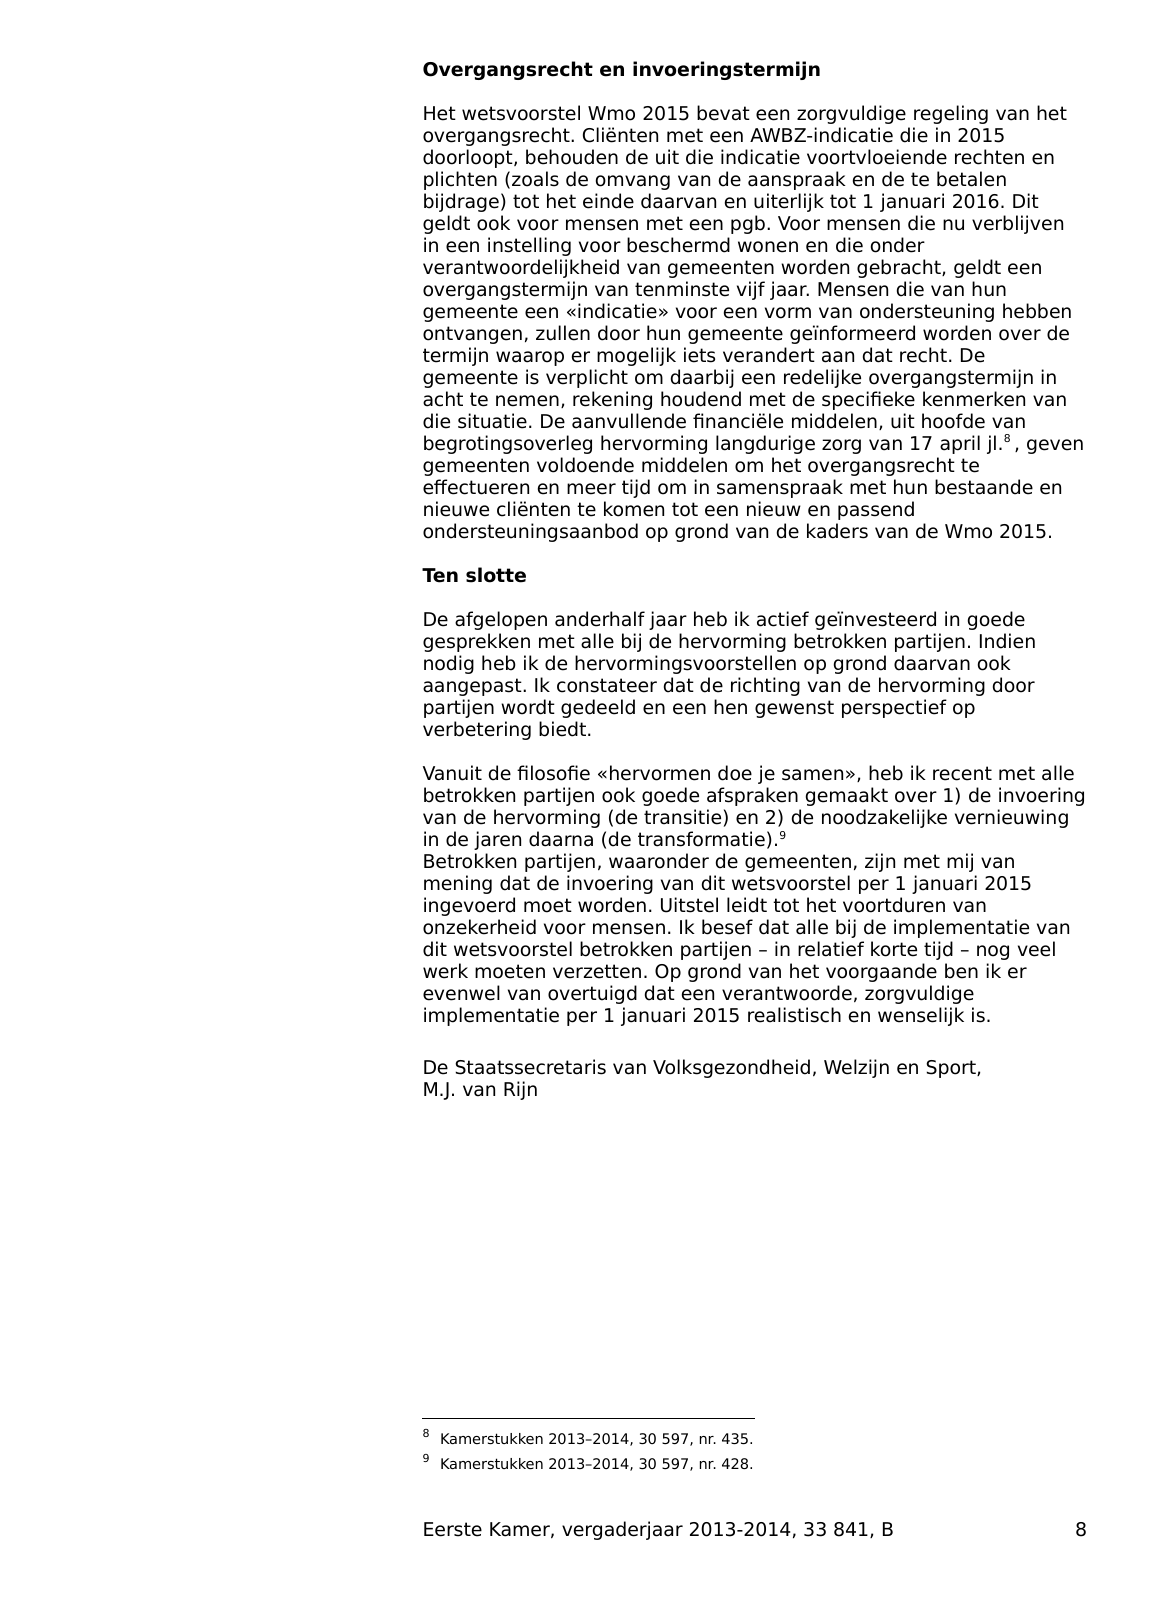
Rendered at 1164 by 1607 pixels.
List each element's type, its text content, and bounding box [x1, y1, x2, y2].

text Betrokken partijen, waaronder de gemeenten, zijn met mij van mening dat de invoering van dit wetsvoorstel per 1 januari 2015 ingevoerd moet worden. Uitstel leidt tot het voortduren van onzekerheid voor mensen. Ik besef dat alle bij de implementatie van dit wetsvoorstel betrokken partijen – in relatief korte tijd – nog veel werk moeten verzetten. Op grond van het voorgaande ben ik er evenwel van overtuigd dat een verantwoorde, zorgvuldige implementatie per 1 januari 2015 realistisch en wenselijk is. [422, 851, 1087, 1027]
text De afgelopen anderhalf jaar heb ik actief geïnvesteerd in goede gesprekken met alle bij de hervorming betrokken partijen. Indien nodig heb ik de hervormingsvoorstellen op grond daarvan ook aangepast. Ik constateer dat de richting van de hervorming door partijen wordt gedeeld en een hen gewenst perspectief op verbetering biedt. [422, 609, 1087, 741]
text Kamerstukken 2013–2014, 30 597, nr. 428. [422, 1452, 1087, 1474]
text Kamerstukken 2013–2014, 30 597, nr. 435. [422, 1427, 1087, 1449]
text Vanuit de filosofie «hervormen doe je samen», heb ik recent met alle betrokken partijen ook goede afspraken gemaakt over 1) de invoering van de hervorming (de transitie) en 2) de noodzakelijke vernieuwing in de jaren daarna (de transformatie). [422, 763, 1087, 851]
text De Staatssecretaris van Volksgezondheid, Welzijn en Sport, M.J. van Rijn [422, 1057, 1087, 1101]
text Het wetsvoorstel Wmo 2015 bevat een zorgvuldige regeling van het overgangsrecht. Cliënten met een AWBZ-indicatie die in 2015 doorloopt, behouden de uit die indicatie voortvloeiende rechten en plichten (zoals de omvang van de aanspraak en de te betalen bijdrage) tot het einde daarvan en uiterlijk tot 1 januari 2016. Dit geldt ook voor mensen met een pgb. Voor mensen die nu verblijven in een instelling voor beschermd wonen en die onder verantwoordelijkheid van gemeenten worden gebracht, geldt een overgangstermijn van tenminste vijf jaar. Mensen die van hun gemeente een «indicatie» voor een vorm van ondersteuning hebben ontvangen, zullen door hun gemeente geïnformeerd worden over de termijn waarop er mogelijk iets verandert aan dat recht. De gemeente is verplicht om daarbij een redelijke overgangstermijn in acht te nemen, rekening houdend met de specifieke kenmerken van die situatie. De aanvullende financiële middelen, uit hoofde van begrotingsoverleg hervorming langdurige zorg van 17 april jl., geven gemeenten voldoende middelen om het overgangsrecht te effectueren en meer tijd om in samenspraak met hun bestaande en nieuwe cliënten te komen tot een nieuw en passend ondersteuningsaanbod op grond van de kaders van de Wmo 2015. [422, 103, 1087, 543]
subtitle Overgangsrecht en invoeringstermijn [422, 59, 1087, 81]
subtitle Ten slotte [422, 565, 1087, 587]
